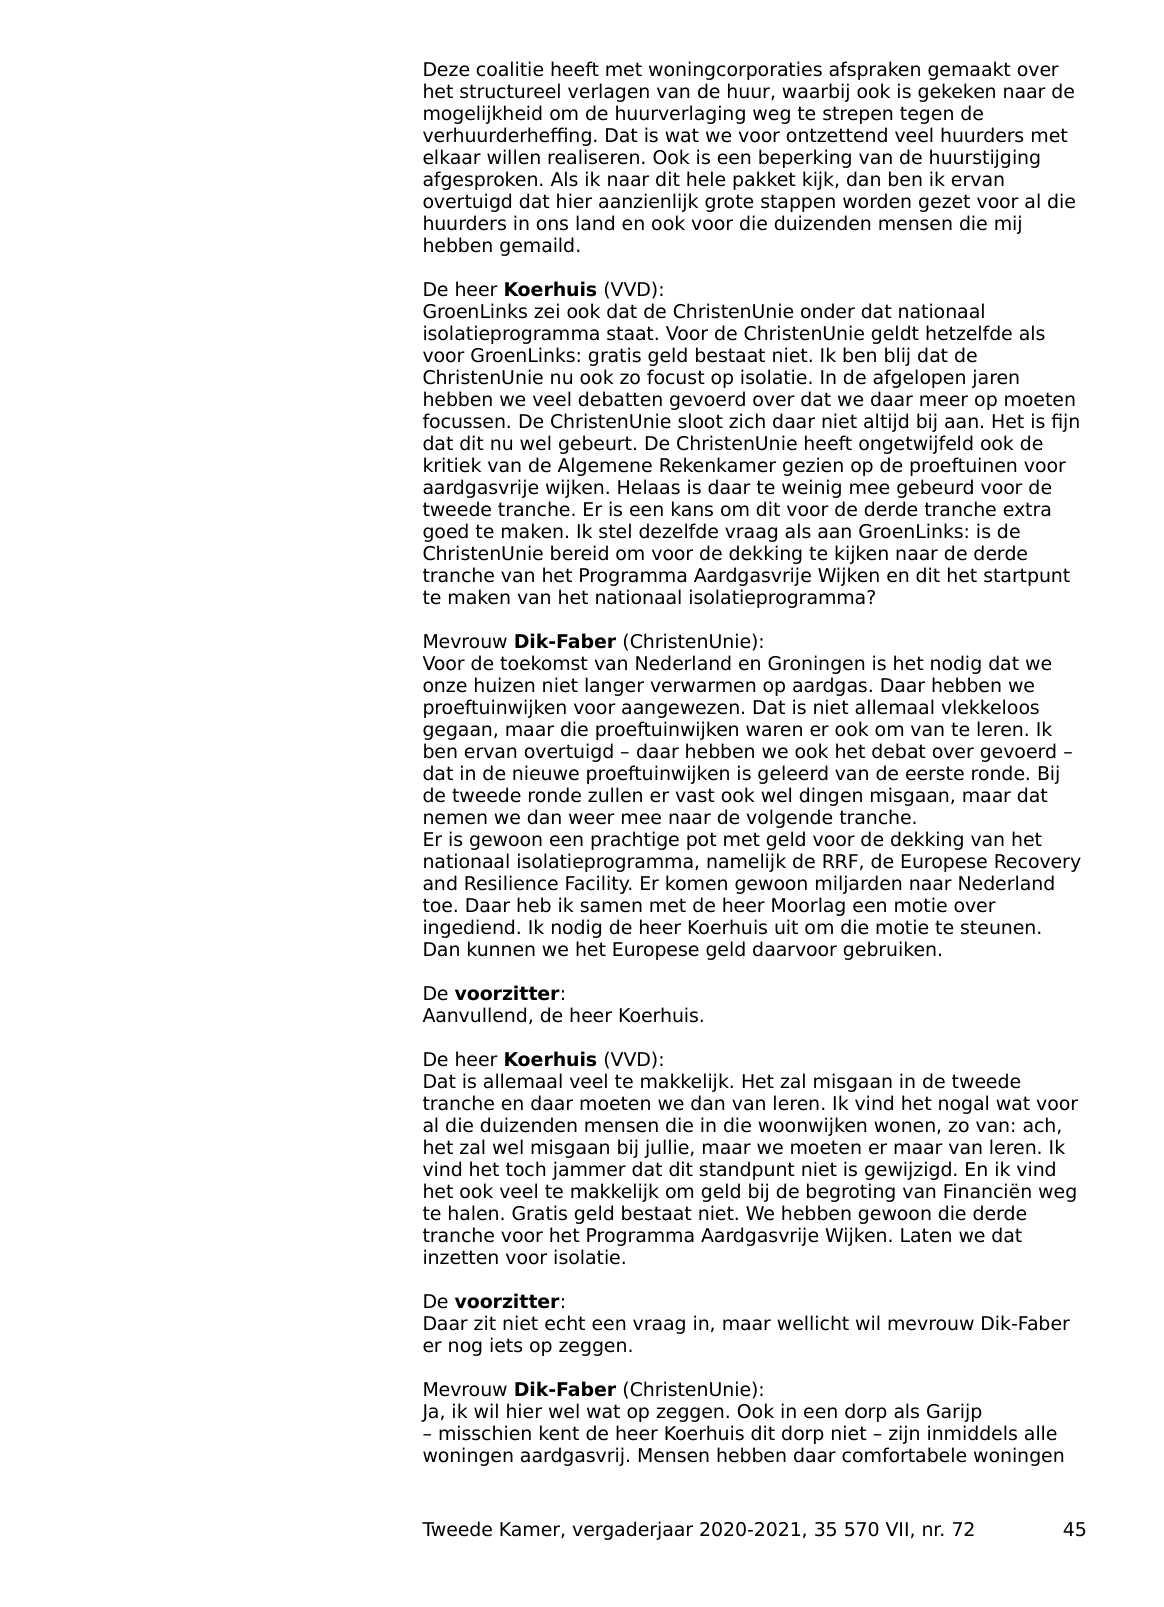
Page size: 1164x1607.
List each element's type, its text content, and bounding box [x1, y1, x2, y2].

text Voor de toekomst van Nederland en Groningen is het nodig dat we onze huizen niet langer verwarmen op aardgas. Daar hebben we proeftuinwijken voor aangewezen. Dat is niet allemaal vlekkeloos gegaan, maar die proeftuinwijken waren er ook om van te leren. Ik ben ervan overtuigd – daar hebben we ook het debat over gevoerd – dat in de nieuwe proeftuinwijken is geleerd van de eerste ronde. Bij de tweede ronde zullen er vast ook wel dingen misgaan, maar dat nemen we dan weer mee naar de volgende tranche. [422, 653, 1087, 829]
text De voorzitter: [422, 1291, 1087, 1313]
text GroenLinks zei ook dat de ChristenUnie onder dat nationaal isolatieprogramma staat. Voor de ChristenUnie geldt hetzelfde als voor GroenLinks: gratis geld bestaat niet. Ik ben blij dat de ChristenUnie nu ook zo focust op isolatie. In de afgelopen jaren hebben we veel debatten gevoerd over dat we daar meer op moeten focussen. De ChristenUnie sloot zich daar niet altijd bij aan. Het is fijn dat dit nu wel gebeurt. De ChristenUnie heeft ongetwijfeld ook de kritiek van de Algemene Rekenkamer gezien op de proeftuinen voor aardgasvrije wijken. Helaas is daar te weinig mee gebeurd voor de tweede tranche. Er is een kans om dit voor de derde tranche extra goed te maken. Ik stel dezelfde vraag als aan GroenLinks: is de ChristenUnie bereid om voor de dekking te kijken naar de derde tranche van het Programma Aardgasvrije Wijken en dit het startpunt te maken van het nationaal isolatieprogramma? [422, 301, 1087, 609]
text Ja, ik wil hier wel wat op zeggen. Ook in een dorp als Garijp – misschien kent de heer Koerhuis dit dorp niet – zijn inmiddels alle woningen aardgasvrij. Mensen hebben daar comfortabele woningen [422, 1401, 1087, 1467]
text De voorzitter: [422, 983, 1087, 1005]
text Dat is allemaal veel te makkelijk. Het zal misgaan in de tweede tranche en daar moeten we dan van leren. Ik vind het nogal wat voor al die duizenden mensen die in die woonwijken wonen, zo van: ach, het zal wel misgaan bij jullie, maar we moeten er maar van leren. Ik vind het toch jammer dat dit standpunt niet is gewijzigd. En ik vind het ook veel te makkelijk om geld bij de begroting van Financiën weg te halen. Gratis geld bestaat niet. We hebben gewoon die derde tranche voor het Programma Aardgasvrije Wijken. Laten we dat inzetten voor isolatie. [422, 1071, 1087, 1269]
text De heer Koerhuis (VVD): [422, 279, 1087, 301]
text Aanvullend, de heer Koerhuis. [422, 1005, 1087, 1027]
text Er is gewoon een prachtige pot met geld voor de dekking van het nationaal isolatieprogramma, namelijk de RRF, de Europese Recovery and Resilience Facility. Er komen gewoon miljarden naar Nederland toe. Daar heb ik samen met de heer Moorlag een motie over ingediend. Ik nodig de heer Koerhuis uit om die motie te steunen. Dan kunnen we het Europese geld daarvoor gebruiken. [422, 829, 1087, 961]
text Mevrouw Dik-Faber (ChristenUnie): [422, 631, 1087, 653]
text Daar zit niet echt een vraag in, maar wellicht wil mevrouw Dik-Faber er nog iets op zeggen. [422, 1313, 1087, 1357]
text Mevrouw Dik-Faber (ChristenUnie): [422, 1379, 1087, 1401]
text De heer Koerhuis (VVD): [422, 1049, 1087, 1071]
text Deze coalitie heeft met woningcorporaties afspraken gemaakt over het structureel verlagen van de huur, waarbij ook is gekeken naar de mogelijkheid om de huurverlaging weg te strepen tegen de verhuurderheffing. Dat is wat we voor ontzettend veel huurders met elkaar willen realiseren. Ook is een beperking van de huurstijging afgesproken. Als ik naar dit hele pakket kijk, dan ben ik ervan overtuigd dat hier aanzienlijk grote stappen worden gezet voor al die huurders in ons land en ook voor die duizenden mensen die mij hebben gemaild. [422, 59, 1087, 257]
